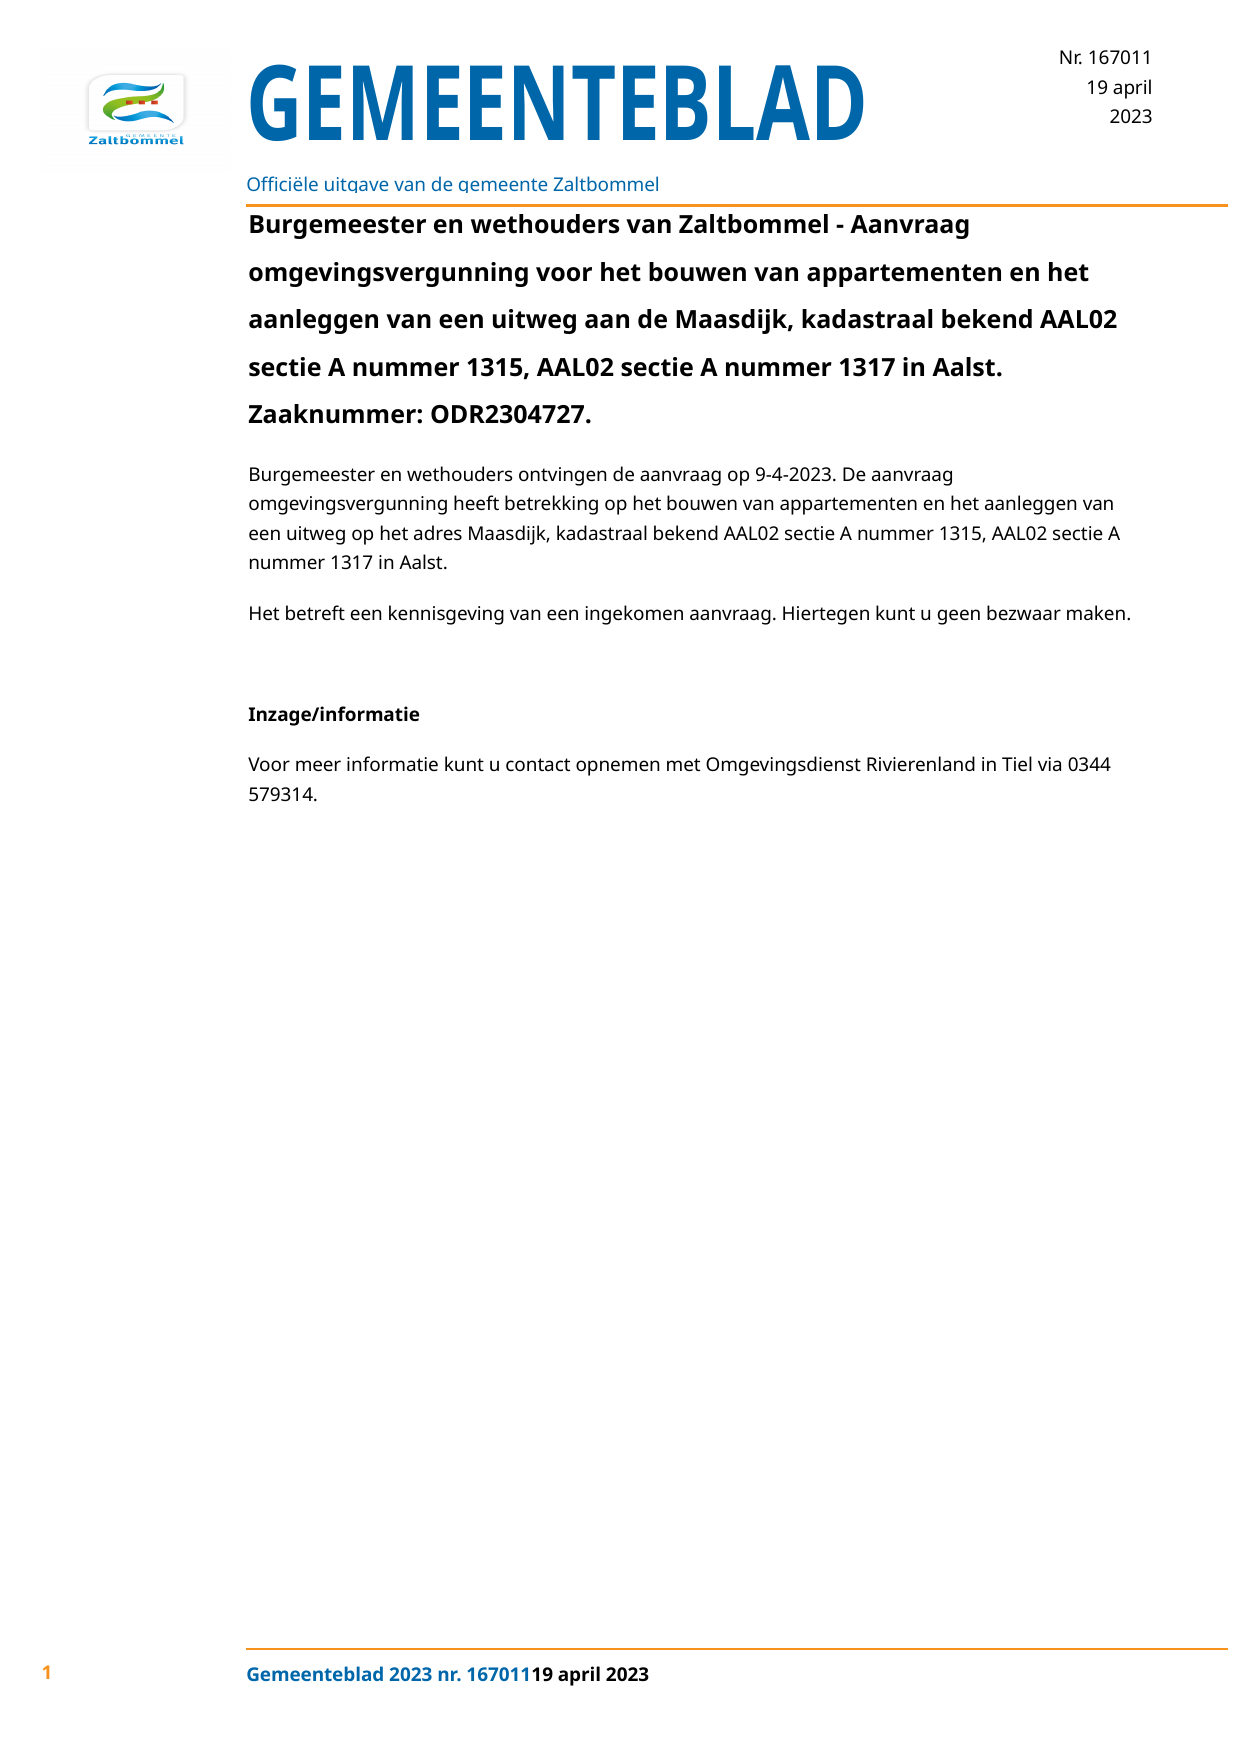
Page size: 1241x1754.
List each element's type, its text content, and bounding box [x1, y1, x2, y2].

text Burgemeester en wethouders ontvingen de aanvraag op 9-4-2023. De aanvraag omgevingsvergunning heeft betrekking op het bouwen van appartementen en het aanleggen van een uitweg op het adres Maasdijk, kadastraal bekend AAL02 sectie A nummer 1315, AAL02 sectie A nummer 1317 in Aalst. [248, 461, 1152, 575]
text Het betreft een kennisgeving van een ingekomen aanvraag. Hiertegen kunt u geen bezwaar maken. [248, 600, 1152, 626]
picture [41, 47, 231, 172]
text Burgemeester en wethouders van Zaltbommel - Aanvraag omgevingsvergunning voor het bouwen van appartementen en het aanleggen van een uitweg aan de Maasdijk, kadastraal bekend AAL02 sectie A nummer 1315, AAL02 sectie A nummer 1317 in Aalst. Zaaknummer: ODR2304727. [248, 207, 1152, 431]
text Inzage/informatie [248, 701, 1152, 726]
text Voor meer informatie kunt u contact opnemen met Omgevingsdienst Rivierenland in Tiel via 0344 579314. [248, 751, 1152, 806]
